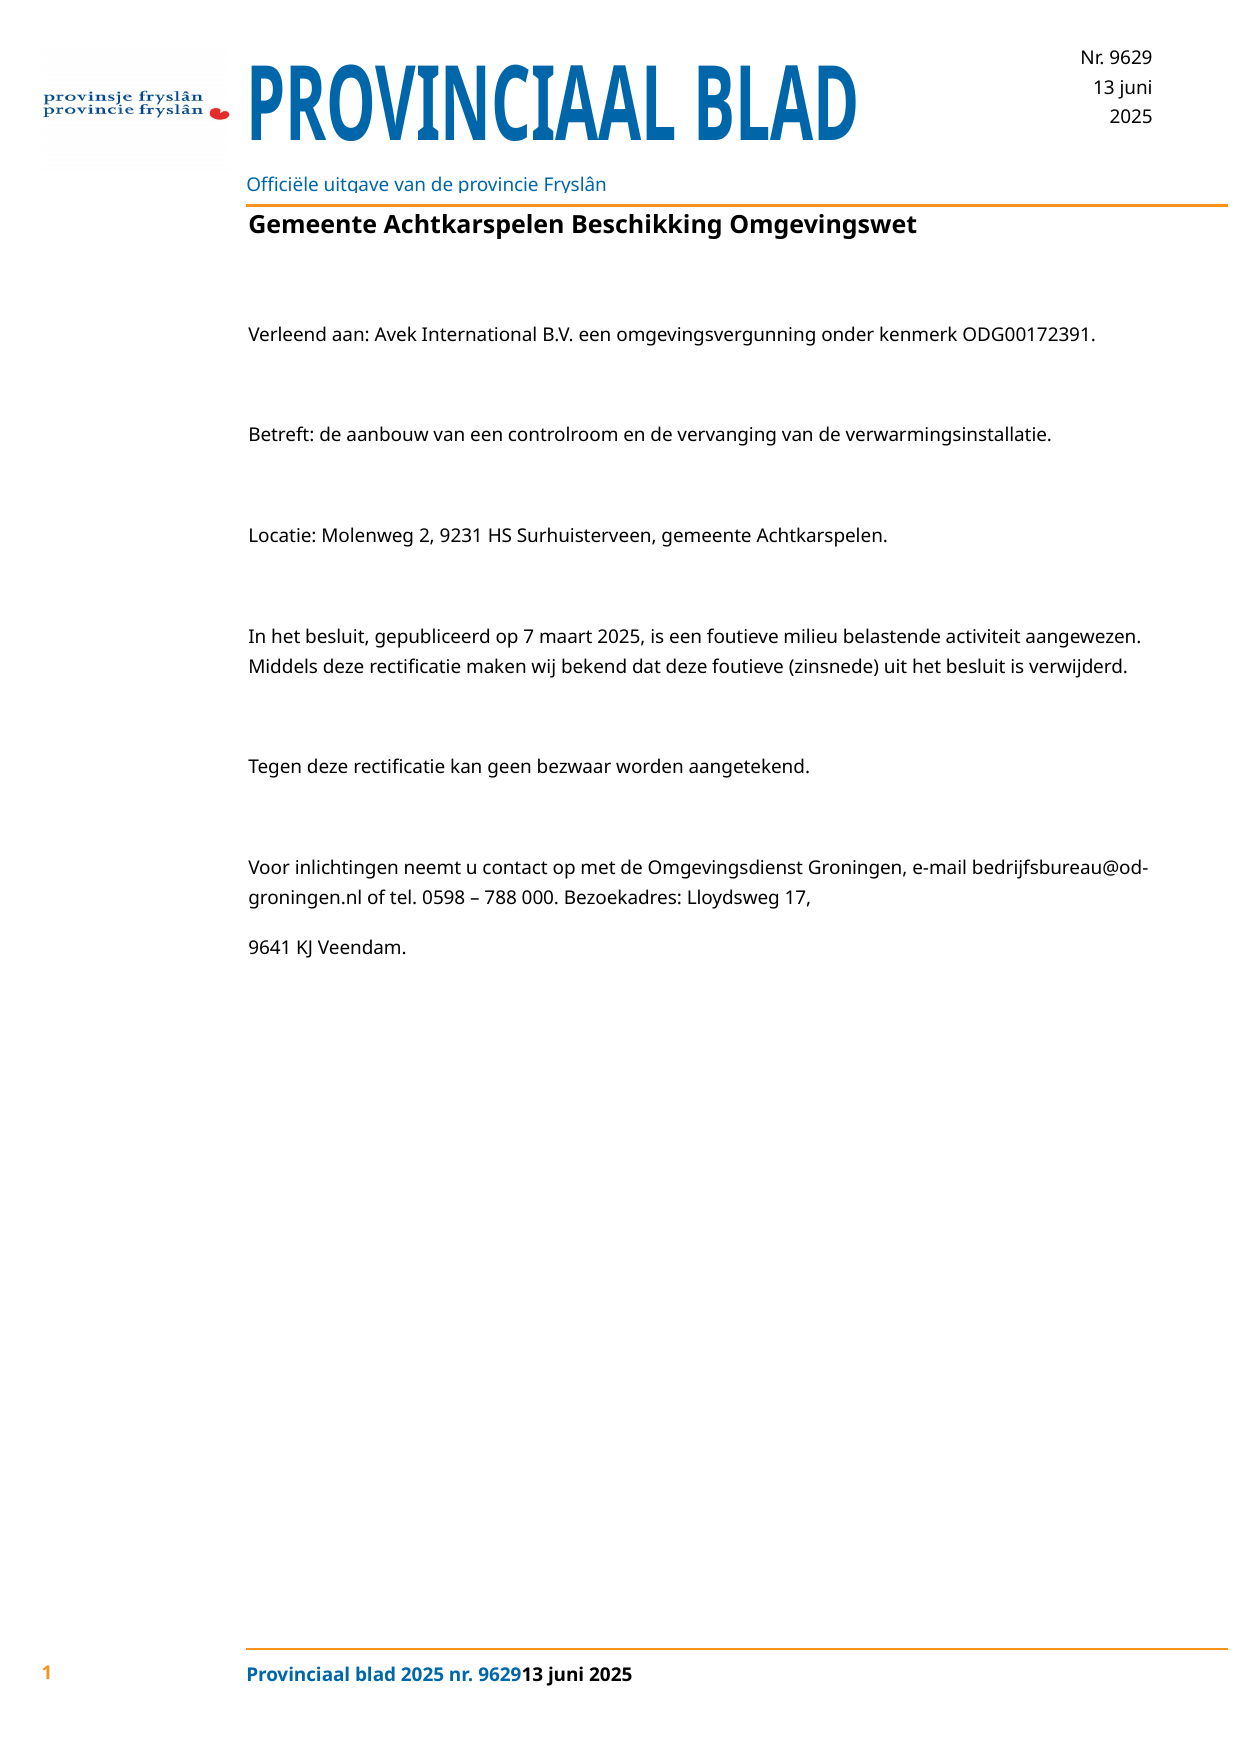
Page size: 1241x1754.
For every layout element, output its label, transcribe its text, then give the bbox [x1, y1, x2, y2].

text In het besluit, gepubliceerd op 7 maart 2025, is een foutieve milieu belastende activiteit aangewezen. Middels deze rectificatie maken wij bekend dat deze foutieve (zinsnede) uit het besluit is verwijderd. [248, 623, 1152, 678]
text Voor inlichtingen neemt u contact op met de Omgevingsdienst Groningen, e-mail bedrijfsbureau@od-groningen.nl of tel. 0598 – 788 000. Bezoekadres: Lloydsweg 17, [248, 854, 1152, 910]
text Tegen deze rectificatie kan geen bezwaar worden aangetekend. [248, 754, 1152, 779]
text Verleend aan: Avek International B.V. een omgevingsvergunning onder kenmerk ODG00172391. [248, 321, 1152, 346]
text Locatie: Molenweg 2, 9231 HS Surhuisterveen, gemeente Achtkarspelen. [248, 522, 1152, 548]
picture [41, 47, 231, 172]
text Gemeente Achtkarspelen Beschikking Omgevingswet [248, 207, 1152, 241]
text Betreft: de aanbouw van een controlroom en de vervanging van de verwarmingsinstallatie. [248, 422, 1152, 447]
text 9641 KJ Veendam. [248, 934, 1152, 960]
